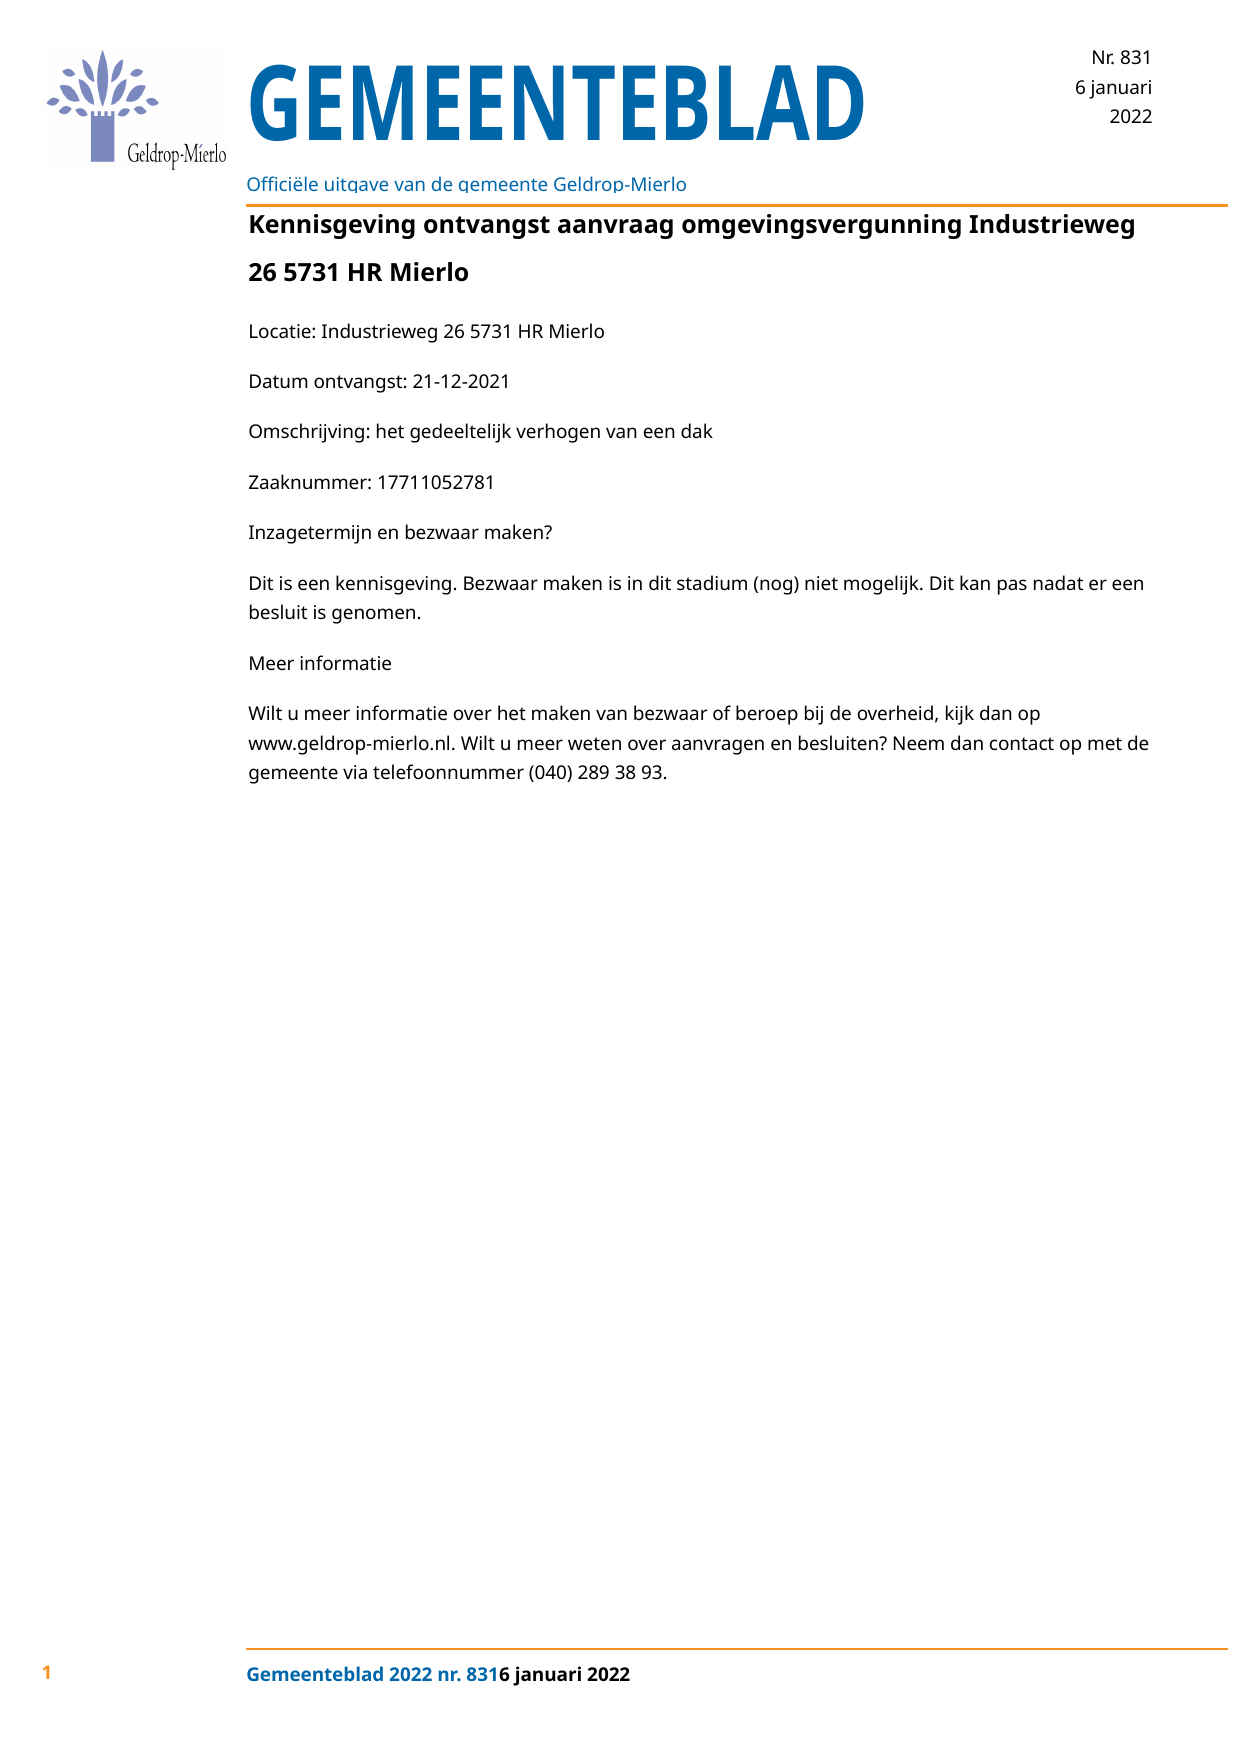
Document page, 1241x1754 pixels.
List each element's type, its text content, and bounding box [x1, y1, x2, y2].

text Omschrijving: het gedeeltelijk verhogen van een dak [248, 419, 1152, 444]
text Zaaknummer: 17711052781 [248, 469, 1152, 495]
picture [41, 47, 231, 172]
text Dit is een kennisgeving. Bezwaar maken is in dit stadium (nog) niet mogelijk. Dit kan pas nadat er een besluit is genomen. [248, 570, 1152, 625]
text Datum ontvangst: 21-12-2021 [248, 368, 1152, 394]
text Kennisgeving ontvangst aanvraag omgevingsvergunning Industrieweg 26 5731 HR Mierlo [248, 207, 1152, 288]
text Meer informatie [248, 650, 1152, 676]
text Locatie: Industrieweg 26 5731 HR Mierlo [248, 318, 1152, 344]
text Inzagetermijn en bezwaar maken? [248, 519, 1152, 545]
text Wilt u meer informatie over het maken van bezwaar of beroep bij de overheid, kijk dan op www.geldrop-mierlo.nl. Wilt u meer weten over aanvragen en besluiten? Neem dan contact op met de gemeente via telefoonnummer (040) 289 38 93. [248, 700, 1152, 785]
